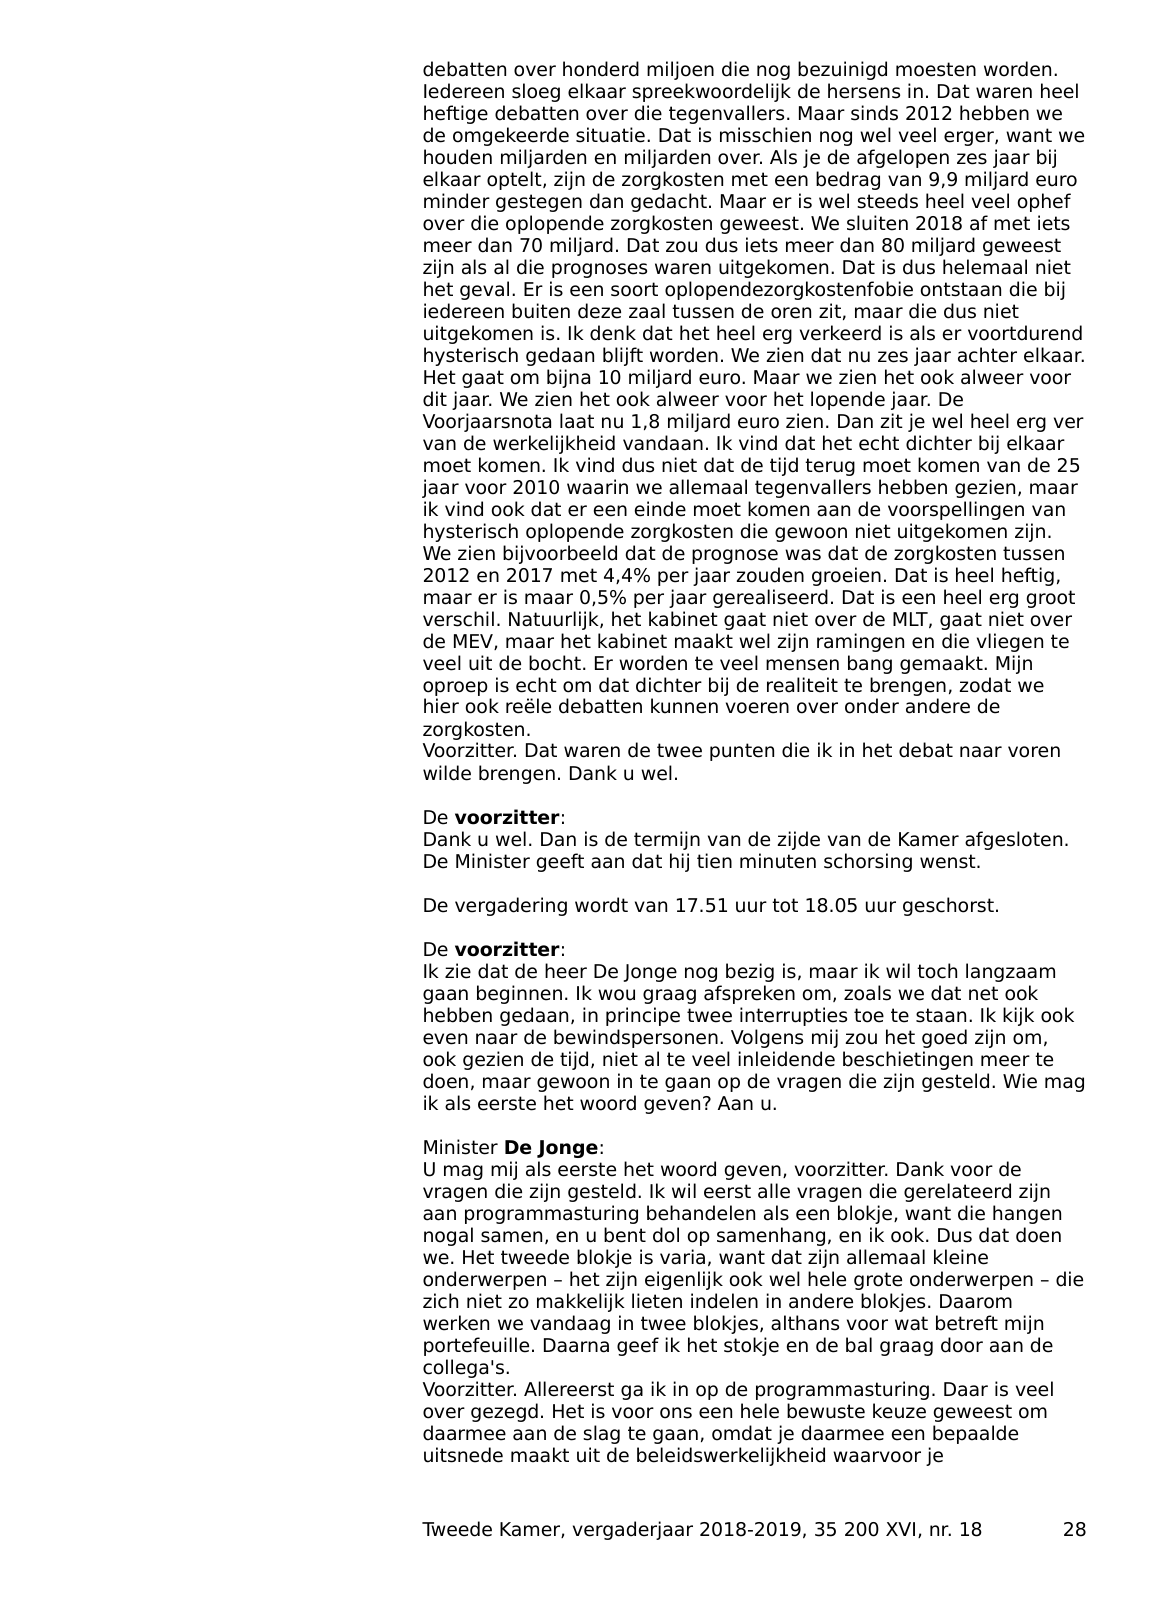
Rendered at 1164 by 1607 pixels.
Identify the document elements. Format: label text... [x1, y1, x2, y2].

text De voorzitter: [422, 939, 1087, 961]
text Voorzitter. Allereerst ga ik in op de programmasturing. Daar is veel over gezegd. Het is voor ons een hele bewuste keuze geweest om daarmee aan de slag te gaan, omdat je daarmee een bepaalde uitsnede maakt uit de beleidswerkelijkheid waarvoor je [422, 1379, 1087, 1467]
text De voorzitter: [422, 807, 1087, 828]
text U mag mij als eerste het woord geven, voorzitter. Dank voor de vragen die zijn gesteld. Ik wil eerst alle vragen die gerelateerd zijn aan programmasturing behandelen als een blokje, want die hangen nogal samen, en u bent dol op samenhang, en ik ook. Dus dat doen we. Het tweede blokje is varia, want dat zijn allemaal kleine onderwerpen – het zijn eigenlijk ook wel hele grote onderwerpen – die zich niet zo makkelijk lieten indelen in andere blokjes. Daarom werken we vandaag in twee blokjes, althans voor wat betreft mijn portefeuille. Daarna geef ik het stokje en de bal graag door aan de collega's. [422, 1159, 1087, 1379]
text De vergadering wordt van 17.51 uur tot 18.05 uur geschorst. [422, 895, 1087, 917]
text Minister De Jonge: [422, 1137, 1087, 1159]
text Voorzitter. Dat waren de twee punten die ik in het debat naar voren wilde brengen. Dank u wel. [422, 740, 1087, 784]
text Dank u wel. Dan is de termijn van de zijde van de Kamer afgesloten. De Minister geeft aan dat hij tien minuten schorsing wenst. [422, 828, 1087, 872]
text debatten over honderd miljoen die nog bezuinigd moesten worden. Iedereen sloeg elkaar spreekwoordelijk de hersens in. Dat waren heel heftige debatten over die tegenvallers. Maar sinds 2012 hebben we de omgekeerde situatie. Dat is misschien nog wel veel erger, want we houden miljarden en miljarden over. Als je de afgelopen zes jaar bij elkaar optelt, zijn de zorgkosten met een bedrag van 9,9 miljard euro minder gestegen dan gedacht. Maar er is wel steeds heel veel ophef over die oplopende zorgkosten geweest. We sluiten 2018 af met iets meer dan 70 miljard. Dat zou dus iets meer dan 80 miljard geweest zijn als al die prognoses waren uitgekomen. Dat is dus helemaal niet het geval. Er is een soort oplopendezorgkostenfobie ontstaan die bij iedereen buiten deze zaal tussen de oren zit, maar die dus niet uitgekomen is. Ik denk dat het heel erg verkeerd is als er voortdurend hysterisch gedaan blijft worden. We zien dat nu zes jaar achter elkaar. Het gaat om bijna 10 miljard euro. Maar we zien het ook alweer voor dit jaar. We zien het ook alweer voor het lopende jaar. De Voorjaarsnota laat nu 1,8 miljard euro zien. Dan zit je wel heel erg ver van de werkelijkheid vandaan. Ik vind dat het echt dichter bij elkaar moet komen. Ik vind dus niet dat de tijd terug moet komen van de 25 jaar voor 2010 waarin we allemaal tegenvallers hebben gezien, maar ik vind ook dat er een einde moet komen aan de voorspellingen van hysterisch oplopende zorgkosten die gewoon niet uitgekomen zijn. We zien bijvoorbeeld dat de prognose was dat de zorgkosten tussen 2012 en 2017 met 4,4% per jaar zouden groeien. Dat is heel heftig, maar er is maar 0,5% per jaar gerealiseerd. Dat is een heel erg groot verschil. Natuurlijk, het kabinet gaat niet over de MLT, gaat niet over de MEV, maar het kabinet maakt wel zijn ramingen en die vliegen te veel uit de bocht. Er worden te veel mensen bang gemaakt. Mijn oproep is echt om dat dichter bij de realiteit te brengen, zodat we hier ook reële debatten kunnen voeren over onder andere de zorgkosten. [422, 59, 1087, 740]
text Ik zie dat de heer De Jonge nog bezig is, maar ik wil toch langzaam gaan beginnen. Ik wou graag afspreken om, zoals we dat net ook hebben gedaan, in principe twee interrupties toe te staan. Ik kijk ook even naar de bewindspersonen. Volgens mij zou het goed zijn om, ook gezien de tijd, niet al te veel inleidende beschietingen meer te doen, maar gewoon in te gaan op de vragen die zijn gesteld. Wie mag ik als eerste het woord geven? Aan u. [422, 961, 1087, 1115]
